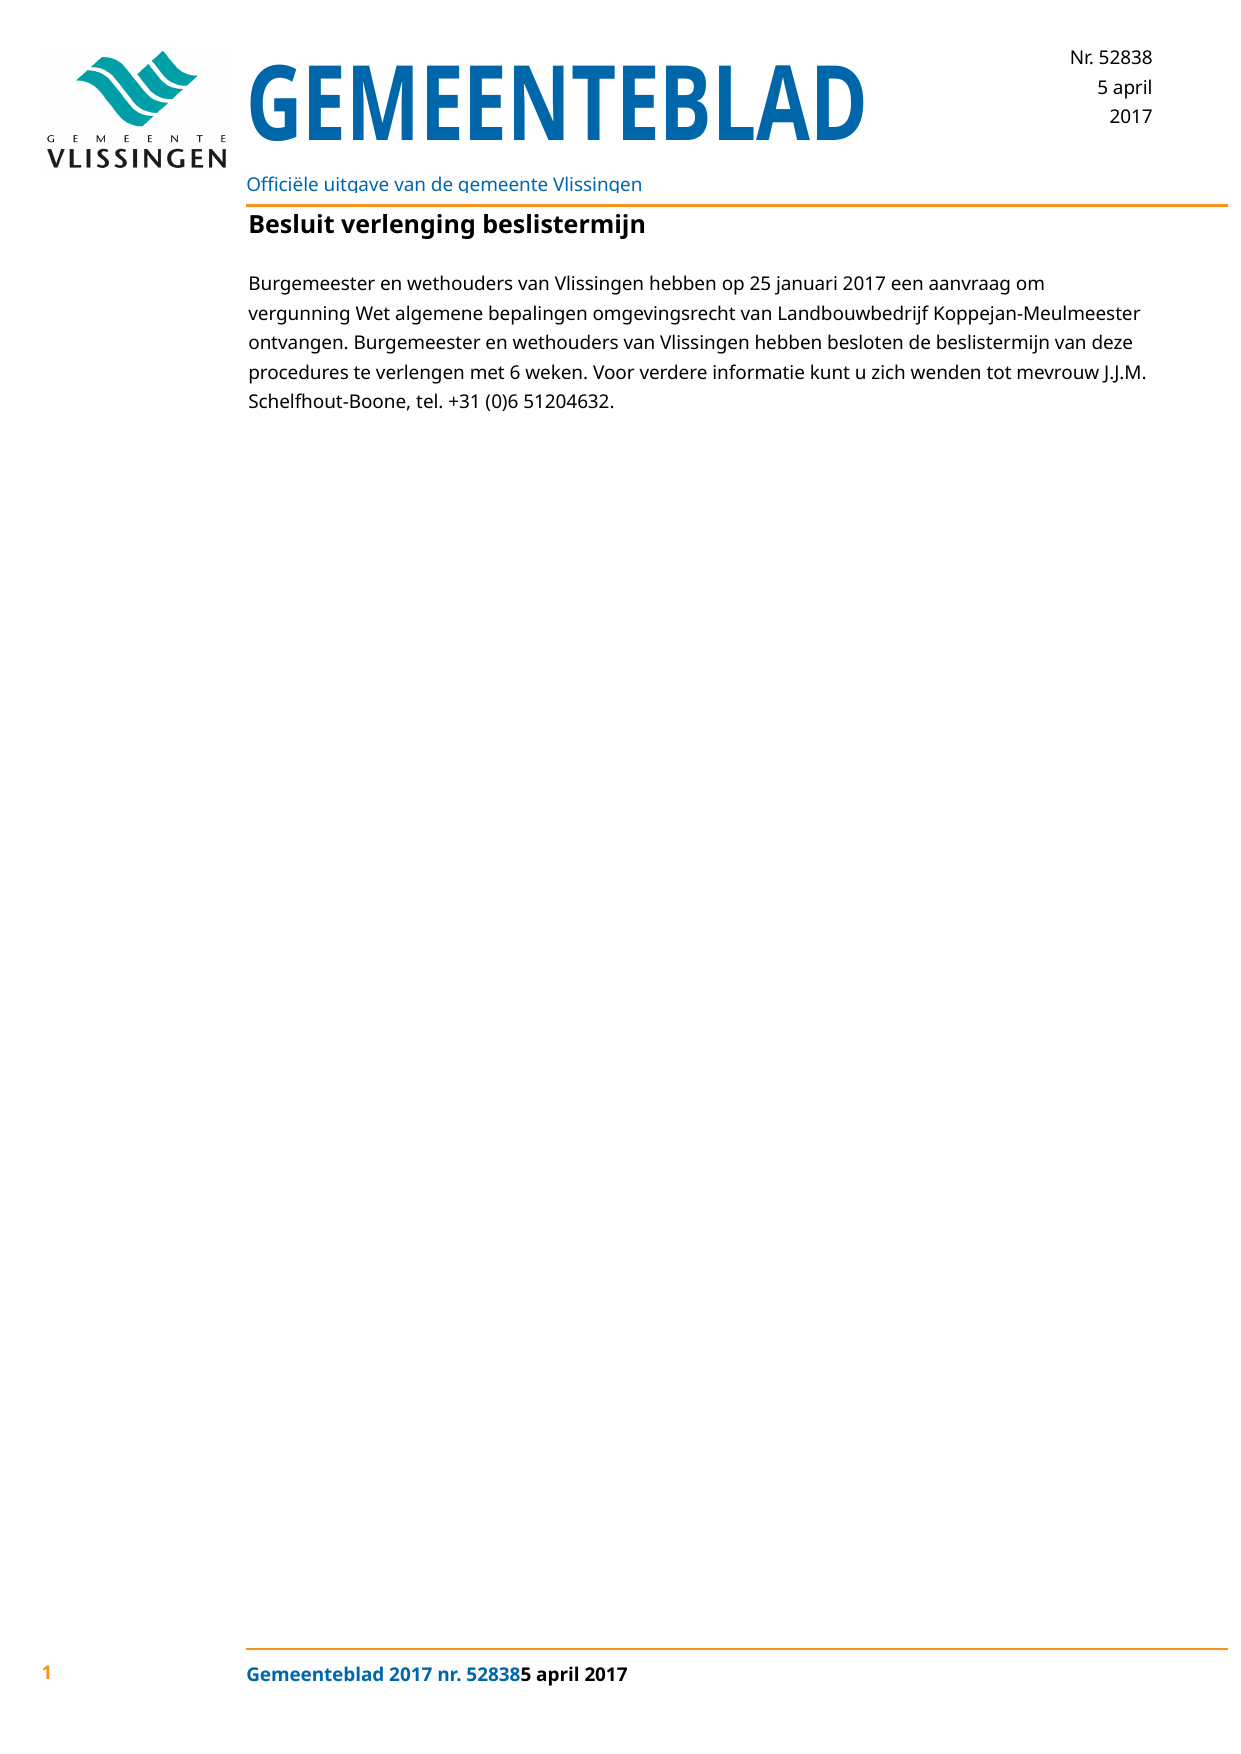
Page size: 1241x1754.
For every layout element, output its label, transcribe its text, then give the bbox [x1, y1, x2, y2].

text Burgemeester en wethouders van Vlissingen hebben op 25 januari 2017 een aanvraag om vergunning Wet algemene bepalingen omgevingsrecht van Landbouwbedrijf Koppejan-Meulmeester ontvangen. Burgemeester en wethouders van Vlissingen hebben besloten de beslistermijn van deze procedures te verlengen met 6 weken. Voor verdere informatie kunt u zich wenden tot mevrouw J.J.M. Schelfhout-Boone, tel. +31 (0)6 51204632. [248, 270, 1152, 414]
picture [41, 47, 231, 172]
text Besluit verlenging beslistermijn [248, 207, 1152, 241]
